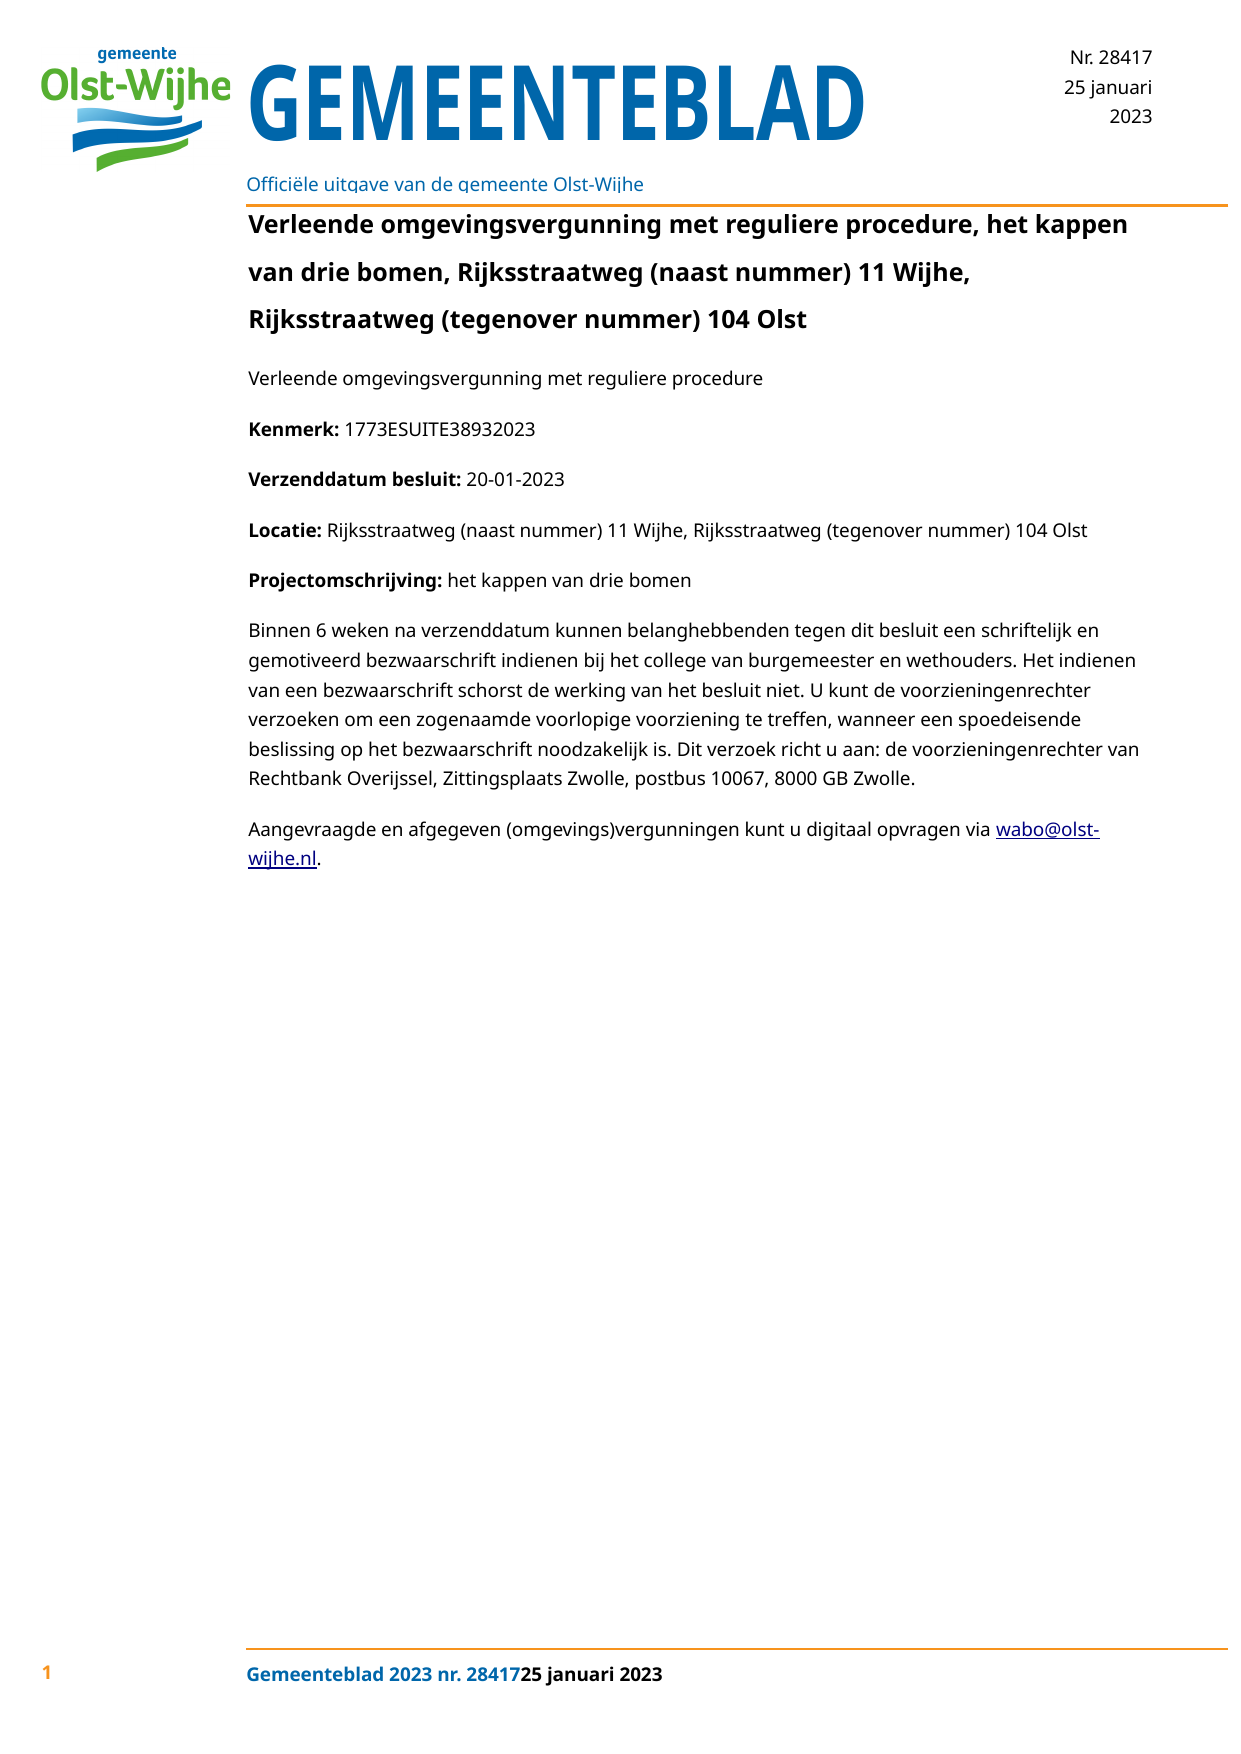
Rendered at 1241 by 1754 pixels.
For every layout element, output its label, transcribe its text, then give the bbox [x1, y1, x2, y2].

text Verleende omgevingsvergunning met reguliere procedure [248, 366, 1152, 391]
picture [41, 47, 231, 172]
text Aangevraagde en afgegeven (omgevings)vergunningen kunt u digitaal opvragen via wabo@olst-wijhe.nl. [248, 816, 1152, 871]
text Locatie: Rijksstraatweg (naast nummer) 11 Wijhe, Rijksstraatweg (tegenover nummer) 104 Olst [248, 517, 1152, 542]
text Verzenddatum besluit: 20-01-2023 [248, 466, 1152, 492]
text Verleende omgevingsvergunning met reguliere procedure, het kappen van drie bomen, Rijksstraatweg (naast nummer) 11 Wijhe, Rijksstraatweg (tegenover nummer) 104 Olst [248, 207, 1152, 336]
text Projectomschrijving: het kappen van drie bomen [248, 567, 1152, 593]
text Kenmerk: 1773ESUITE38932023 [248, 416, 1152, 442]
text Binnen 6 weken na verzenddatum kunnen belanghebbenden tegen dit besluit een schriftelijk en gemotiveerd bezwaarschrift indienen bij het college van burgemeester en wethouders. Het indienen van een bezwaarschrift schorst de werking van het besluit niet. U kunt de voorzieningenrechter verzoeken om een zogenaamde voorlopige voorziening te treffen, wanneer een spoedeisende beslissing op het bezwaarschrift noodzakelijk is. Dit verzoek richt u aan: de voorzieningenrechter van Rechtbank Overijssel, Zittingsplaats Zwolle, postbus 10067, 8000 GB Zwolle. [248, 618, 1152, 791]
